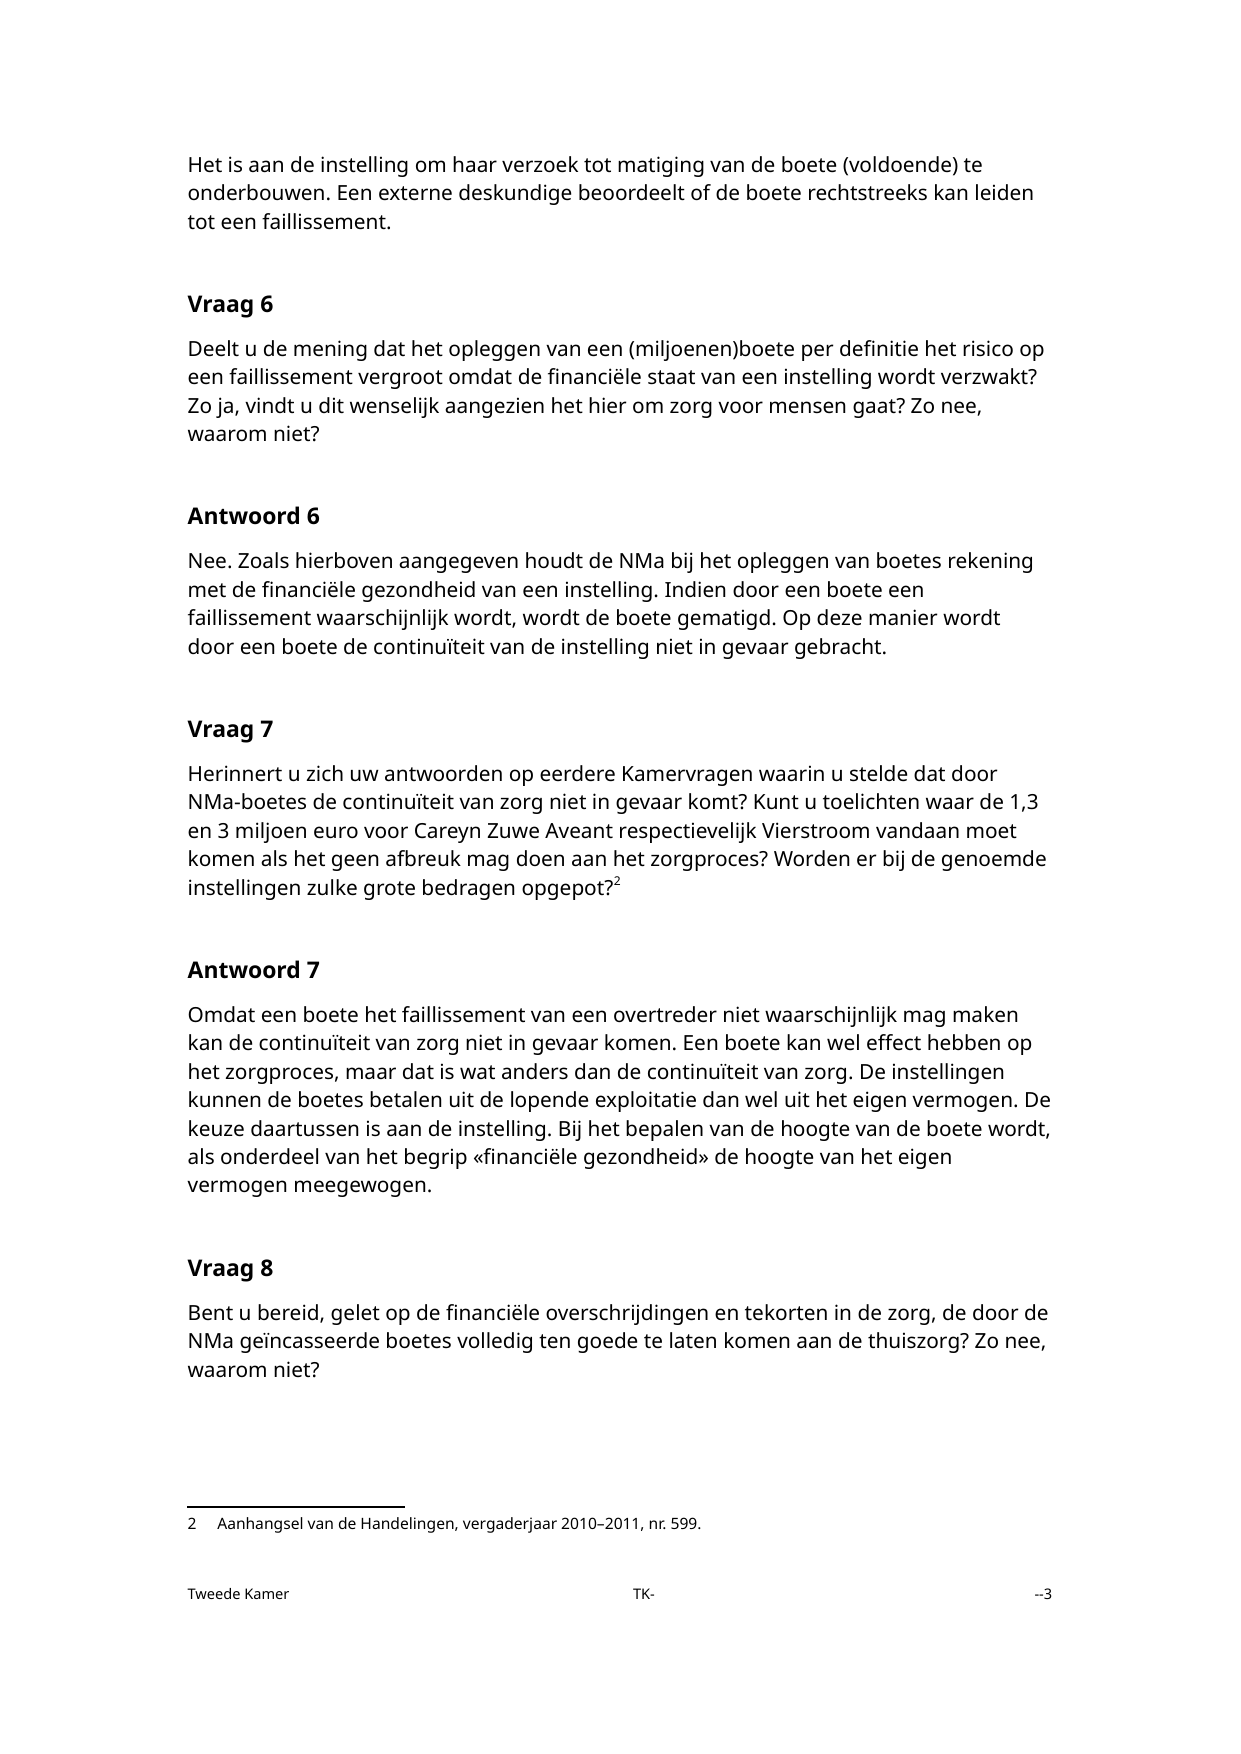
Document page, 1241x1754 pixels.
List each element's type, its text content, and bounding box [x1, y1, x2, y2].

text Herinnert u zich uw antwoorden op eerdere Kamervragen waarin u stelde dat door NMa-boetes de continuïteit van zorg niet in gevaar komt? Kunt u toelichten waar de 1,3 en 3 miljoen euro voor Careyn Zuwe Aveant respectievelijk Vierstroom vandaan moet komen als het geen afbreuk mag doen aan het zorgproces? Worden er bij de genoemde instellingen zulke grote bedragen opgepot? [187, 759, 1053, 901]
text Nee. Zoals hierboven aangegeven houdt de NMa bij het opleggen van boetes rekening met de financiële gezondheid van een instelling. Indien door een boete een faillissement waarschijnlijk wordt, wordt de boete gematigd. Op deze manier wordt door een boete de continuïteit van de instelling niet in gevaar gebracht. [187, 547, 1053, 660]
text Omdat een boete het faillissement van een overtreder niet waarschijnlijk mag maken kan de continuïteit van zorg niet in gevaar komen. Een boete kan wel effect hebben op het zorgproces, maar dat is wat anders dan de continuïteit van zorg. De instellingen kunnen de boetes betalen uit de lopende exploitatie dan wel uit het eigen vermogen. De keuze daartussen is aan de instelling. Bij het bepalen van de hoogte van de boete wordt, als onderdeel van het begrip «financiële gezondheid» de hoogte van het eigen vermogen meegewogen. [187, 1000, 1053, 1199]
subtitle Antwoord 7 [187, 954, 1053, 985]
subtitle Vraag 6 [187, 288, 1053, 319]
text Het is aan de instelling om haar verzoek tot matiging van de boete (voldoende) te onderbouwen. Een externe deskundige beoordeelt of de boete rechtstreeks kan leiden tot een faillissement. [187, 150, 1053, 235]
text Deelt u de mening dat het opleggen van een (miljoenen)boete per definitie het risico op een faillissement vergroot omdat de financiële staat van een instelling wordt verzwakt? Zo ja, vindt u dit wenselijk aangezien het hier om zorg voor mensen gaat? Zo nee, waarom niet? [187, 334, 1053, 448]
text Bent u bereid, gelet op de financiële overschrijdingen en tekorten in de zorg, de door de NMa geïncasseerde boetes volledig ten goede te laten komen aan de thuiszorg? Zo nee, waarom niet? [187, 1298, 1053, 1383]
subtitle Vraag 8 [187, 1252, 1053, 1283]
text Aanhangsel van de Handelingen, vergaderjaar 2010–2011, nr. 599. [187, 1506, 1053, 1534]
subtitle Antwoord 6 [187, 500, 1053, 532]
subtitle Vraag 7 [187, 713, 1053, 744]
